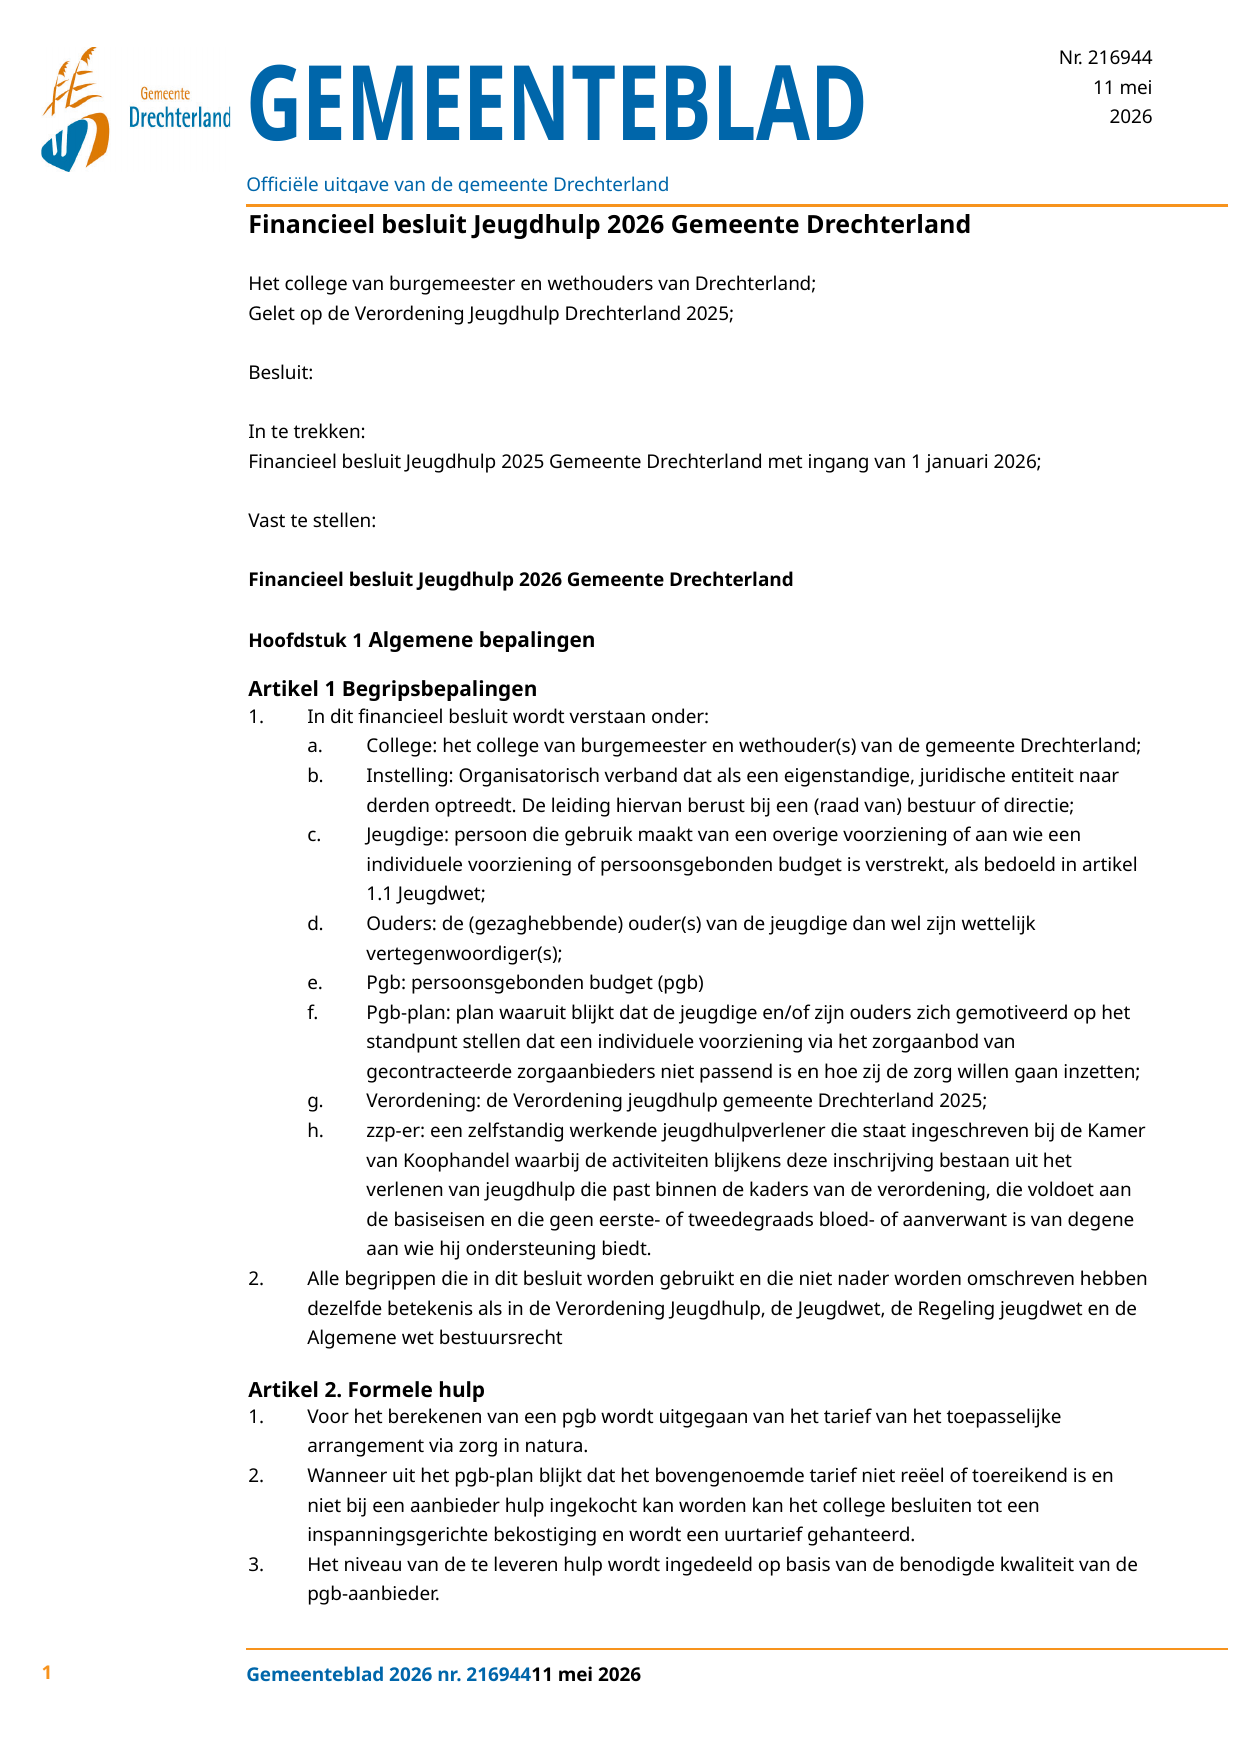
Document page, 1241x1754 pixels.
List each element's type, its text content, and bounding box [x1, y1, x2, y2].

picture [41, 158, 64, 172]
list College: het college van burgemeester en wethouder(s) van de gemeente Drechterland; [307, 733, 1152, 758]
list Instelling: Organisatorisch verband dat als een eigenstandige, juridische entiteit naar derden optreedt. De leiding hiervan berust bij een (raad van) bestuur of directie; [307, 762, 1152, 817]
list zzp-er: een zelfstandig werkende jeugdhulpverlener die staat ingeschreven bij de Kamer van Koophandel waarbij de activiteiten blijkens deze inschrijving bestaan uit het verlenen van jeugdhulp die past binnen de kaders van de verordening, die voldoet aan de basiseisen en die geen eerste- of tweedegraads bloed- of aanverwant is van degene aan wie hij ondersteuning biedt. [307, 1117, 1152, 1261]
list Jeugdige: persoon die gebruik maakt van een overige voorziening of aan wie een individuele voorziening of persoonsgebonden budget is verstrekt, als bedoeld in artikel 1.1 Jeugdwet; [307, 821, 1152, 906]
list Alle begrippen die in dit besluit worden gebruikt en die niet nader worden omschreven hebben dezelfde betekenis als in de Verordening Jeugdhulp, de Jeugdwet, de Regeling jeugdwet en de Algemene wet bestuursrecht [248, 1265, 1152, 1350]
text Financieel besluit Jeugdhulp 2026 Gemeente Drechterland [248, 207, 1152, 241]
text In te trekken: [248, 418, 1152, 444]
list In dit financieel besluit wordt verstaan onder: [248, 703, 1152, 729]
list Ouders: de (gezaghebbende) ouder(s) van de jeugdige dan wel zijn wettelijk vertegenwoordiger(s); [307, 910, 1152, 965]
text Artikel 1 Begripsbepalingen [248, 674, 1152, 703]
text Het college van burgemeester en wethouders van Drechterland; [248, 270, 1152, 296]
text Gelet op de Verordening Jeugdhulp Drechterland 2025; [248, 300, 1152, 326]
picture [41, 47, 231, 172]
list Verordening: de Verordening jeugdhulp gemeente Drechterland 2025; [307, 1088, 1152, 1113]
text Financieel besluit Jeugdhulp 2026 Gemeente Drechterland [248, 566, 1152, 592]
list Wanneer uit het pgb-plan blijkt dat het bovengenoemde tarief niet reëel of toereikend is en niet bij een aanbieder hulp ingekocht kan worden kan het college besluiten tot een inspanningsgerichte bekostiging en wordt een uurtarief gehanteerd. [248, 1462, 1152, 1547]
text Artikel 2. Formele hulp [248, 1375, 1152, 1403]
list Pgb: persoonsgebonden budget (pgb) [307, 969, 1152, 995]
list Voor het berekenen van een pgb wordt uitgegaan van het tarief van het toepasselijke arrangement via zorg in natura. [248, 1403, 1152, 1458]
text Financieel besluit Jeugdhulp 2025 Gemeente Drechterland met ingang van 1 januari 2026; [248, 448, 1152, 473]
list Het niveau van de te leveren hulp wordt ingedeeld op basis van de benodigde kwaliteit van de pgb-aanbieder. [248, 1551, 1152, 1606]
text Hoofdstuk 1 Algemene bepalingen [248, 625, 1152, 654]
picture [226, 115, 231, 124]
list Pgb-plan: plan waaruit blijkt dat de jeugdige en/of zijn ouders zich gemotiveerd op het standpunt stellen dat een individuele voorziening via het zorgaanbod van gecontracteerde zorgaanbieders niet passend is en hoe zij de zorg willen gaan inzetten; [307, 999, 1152, 1084]
text Vast te stellen: [248, 507, 1152, 533]
text Besluit: [248, 359, 1152, 385]
